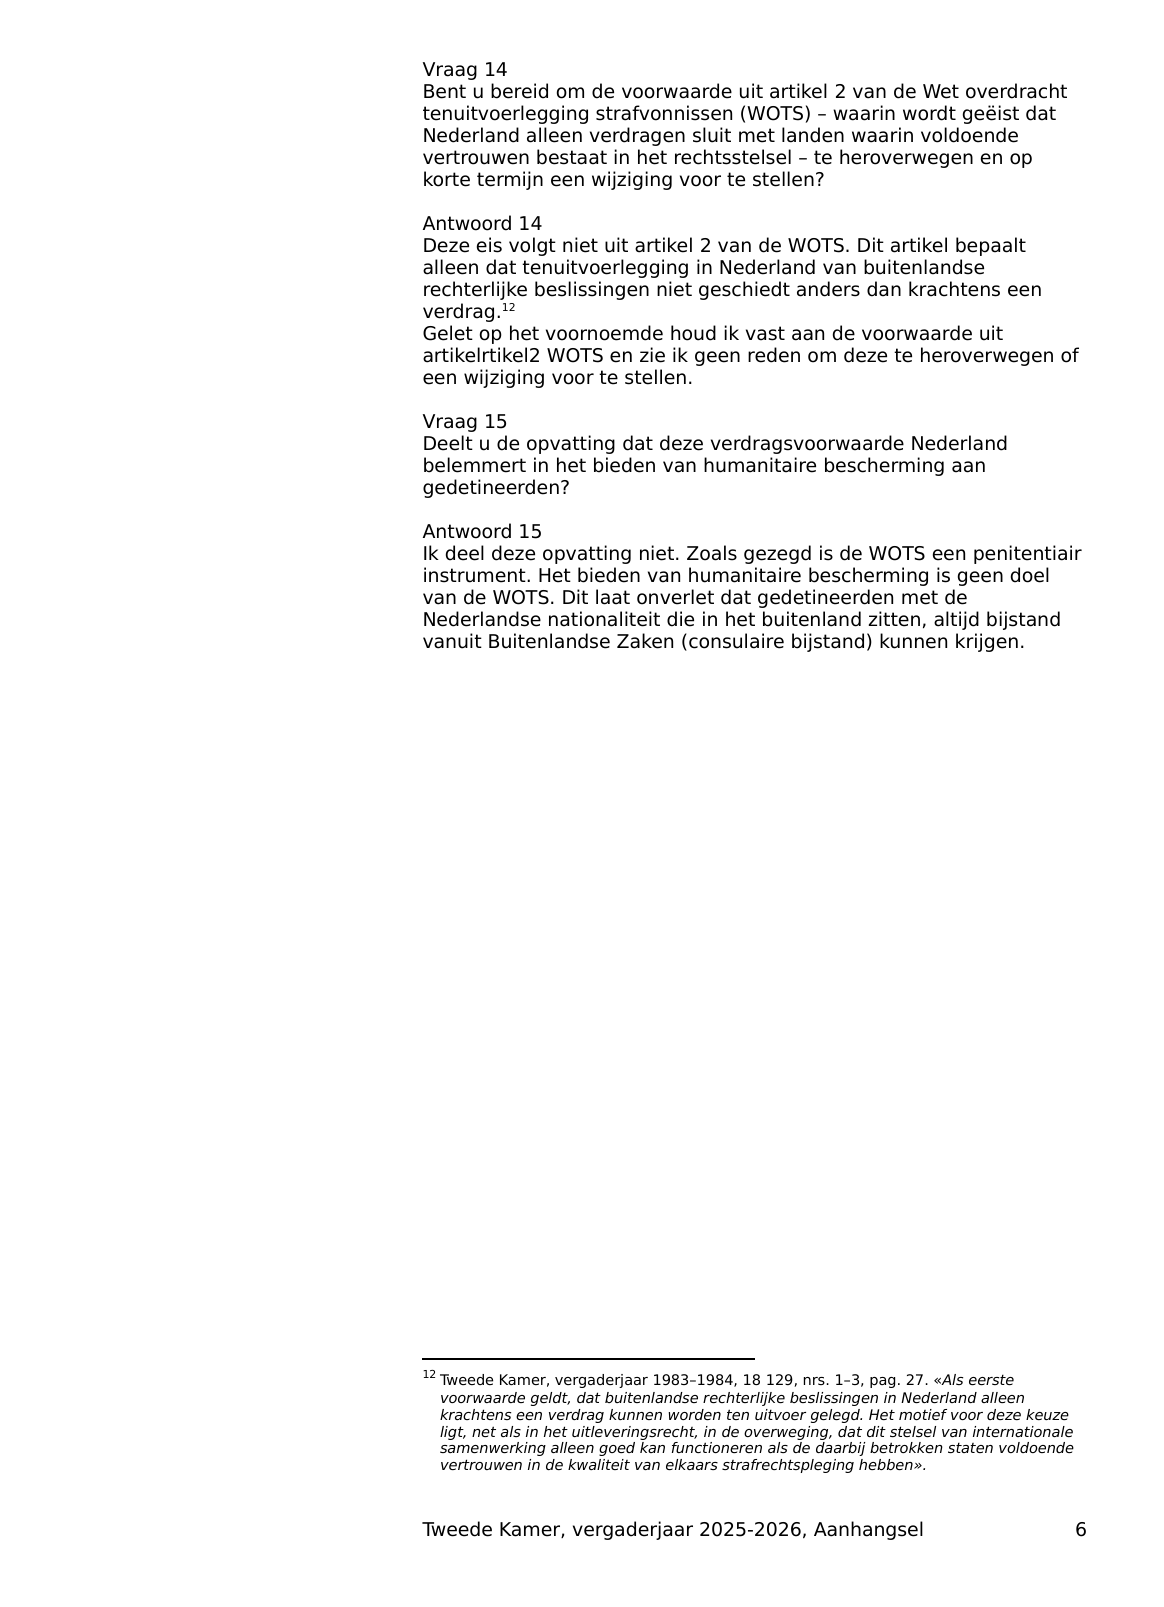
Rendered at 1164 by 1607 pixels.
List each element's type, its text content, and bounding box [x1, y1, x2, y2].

text Antwoord 15 [422, 521, 1087, 543]
text Antwoord 14 [422, 213, 1087, 235]
text Vraag 14 [422, 59, 1087, 81]
text Vraag 15 [422, 411, 1087, 433]
text Gelet op het voornoemde houd ik vast aan de voorwaarde uit artikelrtikel2 WOTS en zie ik geen reden om deze te heroverwegen of een wijziging voor te stellen. [422, 323, 1087, 389]
text Ik deel deze opvatting niet. Zoals gezegd is de WOTS een penitentiair instrument. Het bieden van humanitaire bescherming is geen doel van de WOTS. Dit laat onverlet dat gedetineerden met de Nederlandse nationaliteit die in het buitenland zitten, altijd bijstand vanuit Buitenlandse Zaken (consulaire bijstand) kunnen krijgen. [422, 543, 1087, 653]
text Bent u bereid om de voorwaarde uit artikel 2 van de Wet overdracht tenuitvoerlegging strafvonnissen (WOTS) – waarin wordt geëist dat Nederland alleen verdragen sluit met landen waarin voldoende vertrouwen bestaat in het rechtsstelsel – te heroverwegen en op korte termijn een wijziging voor te stellen? [422, 81, 1087, 191]
text Deelt u de opvatting dat deze verdragsvoorwaarde Nederland belemmert in het bieden van humanitaire bescherming aan gedetineerden? [422, 433, 1087, 499]
text Tweede Kamer, vergaderjaar 1983–1984, 18 129, nrs. 1–3, pag. 27. «Als eerste voorwaarde geldt, dat buitenlandse rechterlijke beslissingen in Nederland alleen krachtens een verdrag kunnen worden ten uitvoer gelegd. Het motief voor deze keuze ligt, net als in het uitleveringsrecht, in de overweging, dat dit stelsel van internationale samenwerking alleen goed kan functioneren als de daarbij betrokken staten voldoende vertrouwen in de kwaliteit van elkaars strafrechtspleging hebben». [422, 1368, 1087, 1474]
text Deze eis volgt niet uit artikel 2 van de WOTS. Dit artikel bepaalt alleen dat tenuitvoerlegging in Nederland van buitenlandse rechterlijke beslissingen niet geschiedt anders dan krachtens een verdrag. [422, 235, 1087, 323]
